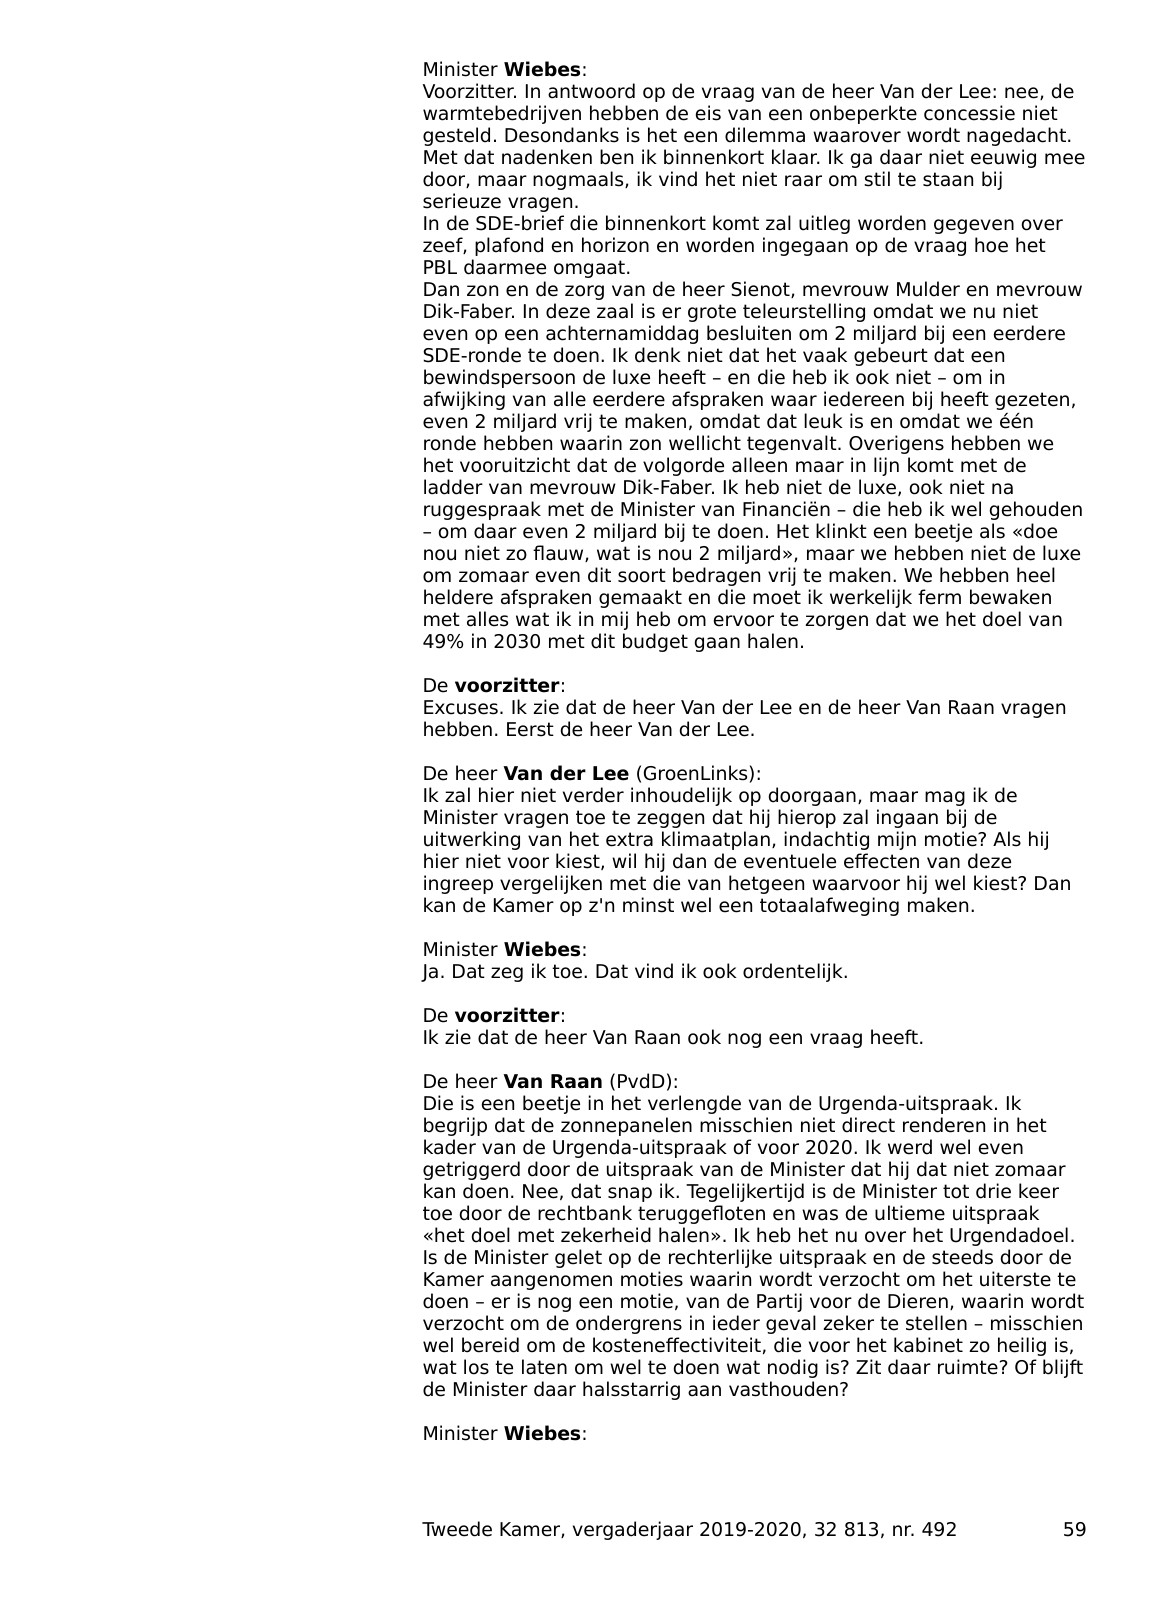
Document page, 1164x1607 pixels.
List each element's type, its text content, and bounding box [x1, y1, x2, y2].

text Ik zie dat de heer Van Raan ook nog een vraag heeft. [422, 1027, 1087, 1049]
text Minister Wiebes: [422, 1423, 1087, 1445]
text Voorzitter. In antwoord op de vraag van de heer Van der Lee: nee, de warmtebedrijven hebben de eis van een onbeperkte concessie niet gesteld. Desondanks is het een dilemma waarover wordt nagedacht. Met dat nadenken ben ik binnenkort klaar. Ik ga daar niet eeuwig mee door, maar nogmaals, ik vind het niet raar om stil te staan bij serieuze vragen. [422, 81, 1087, 213]
text Die is een beetje in het verlengde van de Urgenda-uitspraak. Ik begrijp dat de zonnepanelen misschien niet direct renderen in het kader van de Urgenda-uitspraak of voor 2020. Ik werd wel even getriggerd door de uitspraak van de Minister dat hij dat niet zomaar kan doen. Nee, dat snap ik. Tegelijkertijd is de Minister tot drie keer toe door de rechtbank teruggefloten en was de ultieme uitspraak «het doel met zekerheid halen». Ik heb het nu over het Urgendadoel. Is de Minister gelet op de rechterlijke uitspraak en de steeds door de Kamer aangenomen moties waarin wordt verzocht om het uiterste te doen – er is nog een motie, van de Partij voor de Dieren, waarin wordt verzocht om de ondergrens in ieder geval zeker te stellen – misschien wel bereid om de kosteneffectiviteit, die voor het kabinet zo heilig is, wat los te laten om wel te doen wat nodig is? Zit daar ruimte? Of blijft de Minister daar halsstarrig aan vasthouden? [422, 1093, 1087, 1401]
text Minister Wiebes: [422, 939, 1087, 961]
text Ja. Dat zeg ik toe. Dat vind ik ook ordentelijk. [422, 961, 1087, 983]
text Dan zon en de zorg van de heer Sienot, mevrouw Mulder en mevrouw Dik-Faber. In deze zaal is er grote teleurstelling omdat we nu niet even op een achternamiddag besluiten om 2 miljard bij een eerdere SDE-ronde te doen. Ik denk niet dat het vaak gebeurt dat een bewindspersoon de luxe heeft – en die heb ik ook niet – om in afwijking van alle eerdere afspraken waar iedereen bij heeft gezeten, even 2 miljard vrij te maken, omdat dat leuk is en omdat we één ronde hebben waarin zon wellicht tegenvalt. Overigens hebben we het vooruitzicht dat de volgorde alleen maar in lijn komt met de ladder van mevrouw Dik-Faber. Ik heb niet de luxe, ook niet na ruggespraak met de Minister van Financiën – die heb ik wel gehouden – om daar even 2 miljard bij te doen. Het klinkt een beetje als «doe nou niet zo flauw, wat is nou 2 miljard», maar we hebben niet de luxe om zomaar even dit soort bedragen vrij te maken. We hebben heel heldere afspraken gemaakt en die moet ik werkelijk ferm bewaken met alles wat ik in mij heb om ervoor te zorgen dat we het doel van 49% in 2030 met dit budget gaan halen. [422, 279, 1087, 652]
text Ik zal hier niet verder inhoudelijk op doorgaan, maar mag ik de Minister vragen toe te zeggen dat hij hierop zal ingaan bij de uitwerking van het extra klimaatplan, indachtig mijn motie? Als hij hier niet voor kiest, wil hij dan de eventuele effecten van deze ingreep vergelijken met die van hetgeen waarvoor hij wel kiest? Dan kan de Kamer op z'n minst wel een totaalafweging maken. [422, 785, 1087, 917]
text De voorzitter: [422, 1005, 1087, 1027]
text Excuses. Ik zie dat de heer Van der Lee en de heer Van Raan vragen hebben. Eerst de heer Van der Lee. [422, 697, 1087, 741]
text Minister Wiebes: [422, 59, 1087, 81]
text De heer Van der Lee (GroenLinks): [422, 763, 1087, 785]
text In de SDE-brief die binnenkort komt zal uitleg worden gegeven over zeef, plafond en horizon en worden ingegaan op de vraag hoe het PBL daarmee omgaat. [422, 213, 1087, 279]
text De voorzitter: [422, 675, 1087, 697]
text De heer Van Raan (PvdD): [422, 1071, 1087, 1093]
